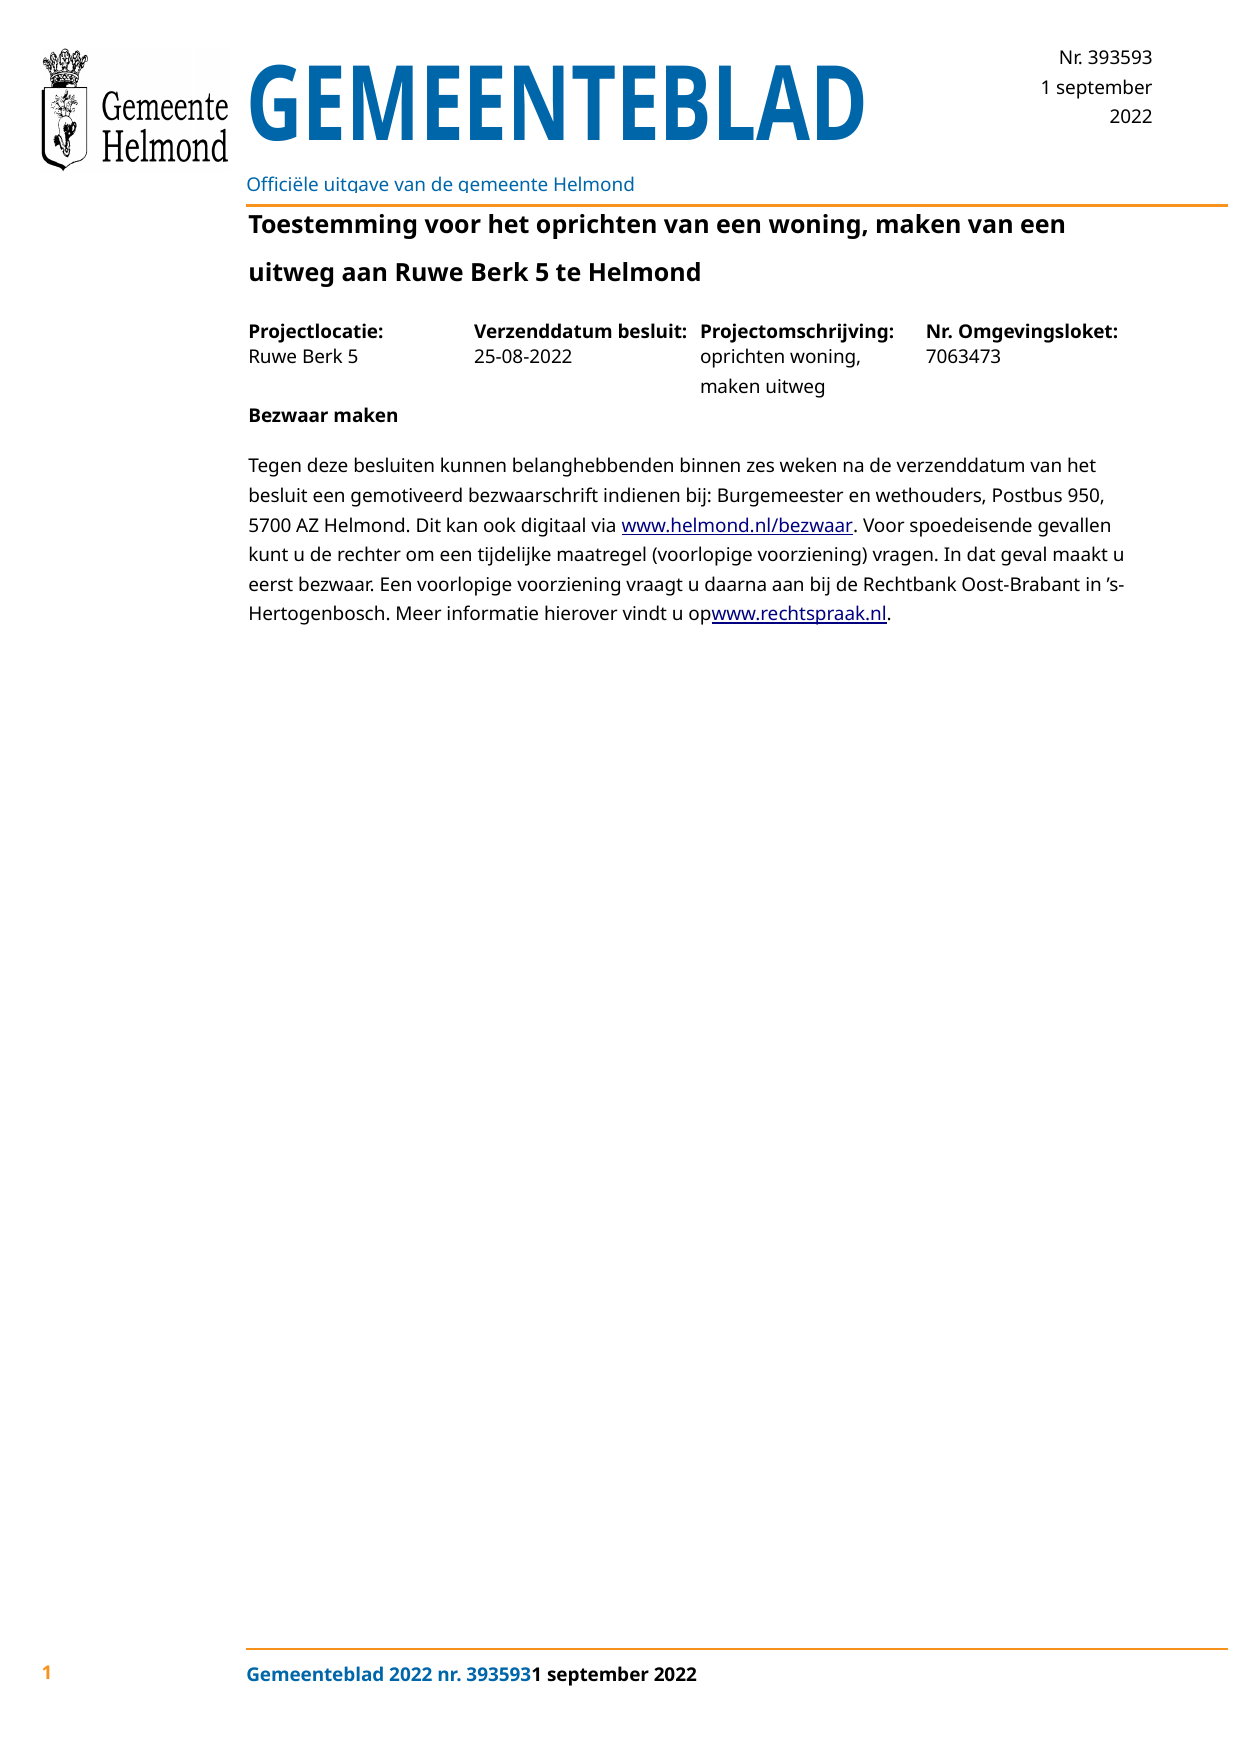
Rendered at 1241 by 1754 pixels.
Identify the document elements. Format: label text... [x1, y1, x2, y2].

table_cell 7063473 [926, 344, 1152, 399]
table_cell 25-08-2022 [474, 344, 700, 399]
text Bezwaar maken [248, 402, 1152, 428]
text Toestemming voor het oprichten van een woning, maken van een uitweg aan Ruwe Berk 5 te Helmond [248, 207, 1152, 288]
table_cell oprichten woning, maken uitweg [700, 344, 926, 399]
table_cell Ruwe Berk 5 [248, 344, 474, 399]
text Tegen deze besluiten kunnen belanghebbenden binnen zes weken na de verzenddatum van het besluit een gemotiveerd bezwaarschrift indienen bij: Burgemeester en wethouders, Postbus 950, 5700 AZ Helmond. Dit kan ook digitaal via www.helmond.nl/bezwaar. Voor spoedeisende gevallen kunt u de rechter om een tijdelijke maatregel (voorlopige voorziening) vragen. In dat geval maakt u eerst bezwaar. Een voorlopige voorziening vraagt u daarna aan bij de Rechtbank Oost-Brabant in ’s-Hertogenbosch. Meer informatie hierover vindt u opwww.rechtspraak.nl. [248, 453, 1152, 626]
table_header Projectlocatie: [248, 318, 474, 344]
table_header Nr. Omgevingsloket: [926, 318, 1152, 344]
table_header Projectomschrijving: [700, 318, 926, 344]
table_header Verzenddatum besluit: [474, 318, 700, 344]
picture [41, 47, 231, 172]
